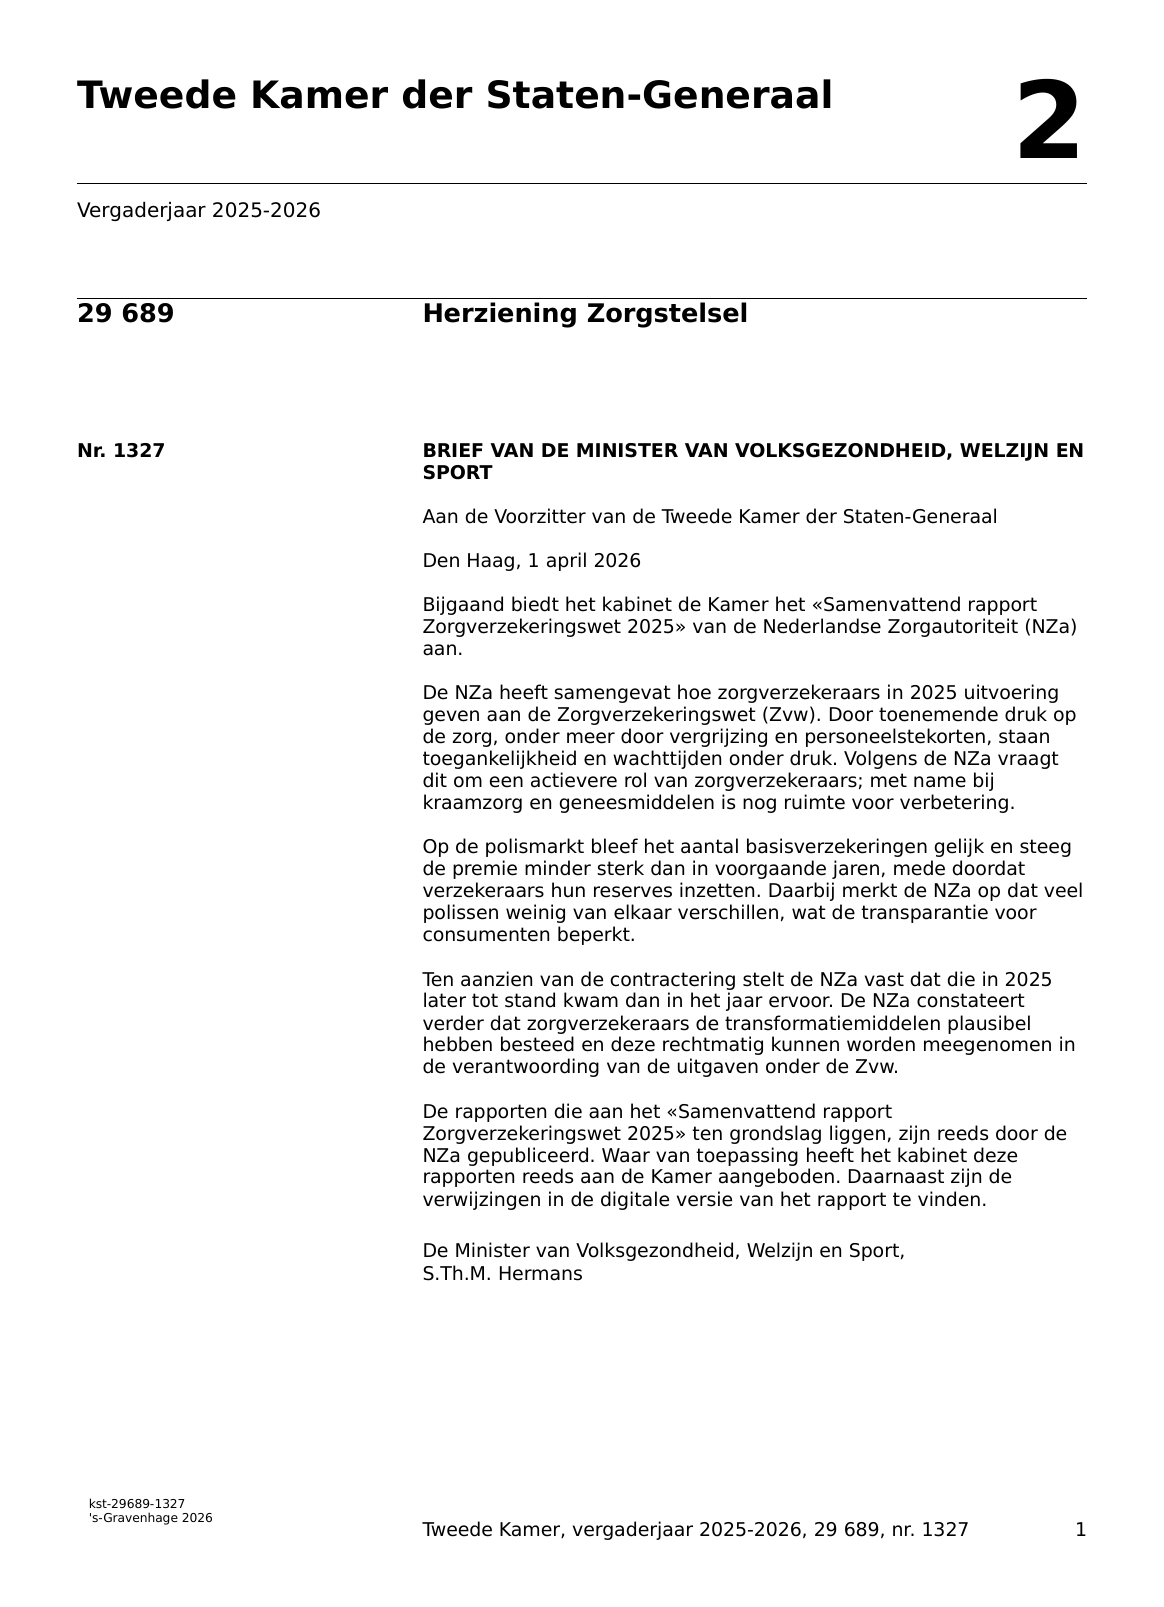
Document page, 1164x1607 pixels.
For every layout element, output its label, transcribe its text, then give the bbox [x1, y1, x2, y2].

text Aan de Voorzitter van de Tweede Kamer der Staten-Generaal [422, 506, 1087, 528]
text Bijgaand biedt het kabinet de Kamer het «Samenvattend rapport Zorgverzekeringswet 2025» van de Nederlandse Zorgautoriteit (NZa) aan. [422, 594, 1087, 660]
text Ten aanzien van de contractering stelt de NZa vast dat die in 2025 later tot stand kwam dan in het jaar ervoor. De NZa constateert verder dat zorgverzekeraars de transformatiemiddelen plausibel hebben besteed en deze rechtmatig kunnen worden meegenomen in de verantwoording van de uitgaven onder de Zvw. [422, 968, 1087, 1078]
subtitle 29 689 Herziening Zorgstelsel [77, 299, 1087, 329]
text kst-29689-1327 [88, 1497, 323, 1511]
subtitle Nr. 1327 BRIEF VAN DE MINISTER VAN VOLKSGEZONDHEID, WELZIJN EN SPORT [77, 440, 1087, 484]
table_cell Vergaderjaar 2025-2026 [77, 184, 1087, 298]
table_header Tweede Kamer der Staten-Generaal [77, 59, 886, 183]
text De NZa heeft samengevat hoe zorgverzekeraars in 2025 uitvoering geven aan de Zorgverzekeringswet (Zvw). Door toenemende druk op de zorg, onder meer door vergrijzing en personeelstekorten, staan toegankelijkheid en wachttijden onder druk. Volgens de NZa vraagt dit om een actievere rol van zorgverzekeraars; met name bij kraamzorg en geneesmiddelen is nog ruimte voor verbetering. [422, 682, 1087, 814]
table_header 2 [886, 59, 1087, 183]
text 's-Gravenhage 2026 [88, 1511, 323, 1525]
text Op de polismarkt bleef het aantal basisverzekeringen gelijk en steeg de premie minder sterk dan in voorgaande jaren, mede doordat verzekeraars hun reserves inzetten. Daarbij merkt de NZa op dat veel polissen weinig van elkaar verschillen, wat de transparantie voor consumenten beperkt. [422, 836, 1087, 946]
text De rapporten die aan het «Samenvattend rapport Zorgverzekeringswet 2025» ten grondslag liggen, zijn reeds door de NZa gepubliceerd. Waar van toepassing heeft het kabinet deze rapporten reeds aan de Kamer aangeboden. Daarnaast zijn de verwijzingen in de digitale versie van het rapport te vinden. [422, 1101, 1087, 1210]
text Den Haag, 1 april 2026 [422, 550, 1087, 572]
text De Minister van Volksgezondheid, Welzijn en Sport, S.Th.M. Hermans [422, 1240, 1087, 1284]
